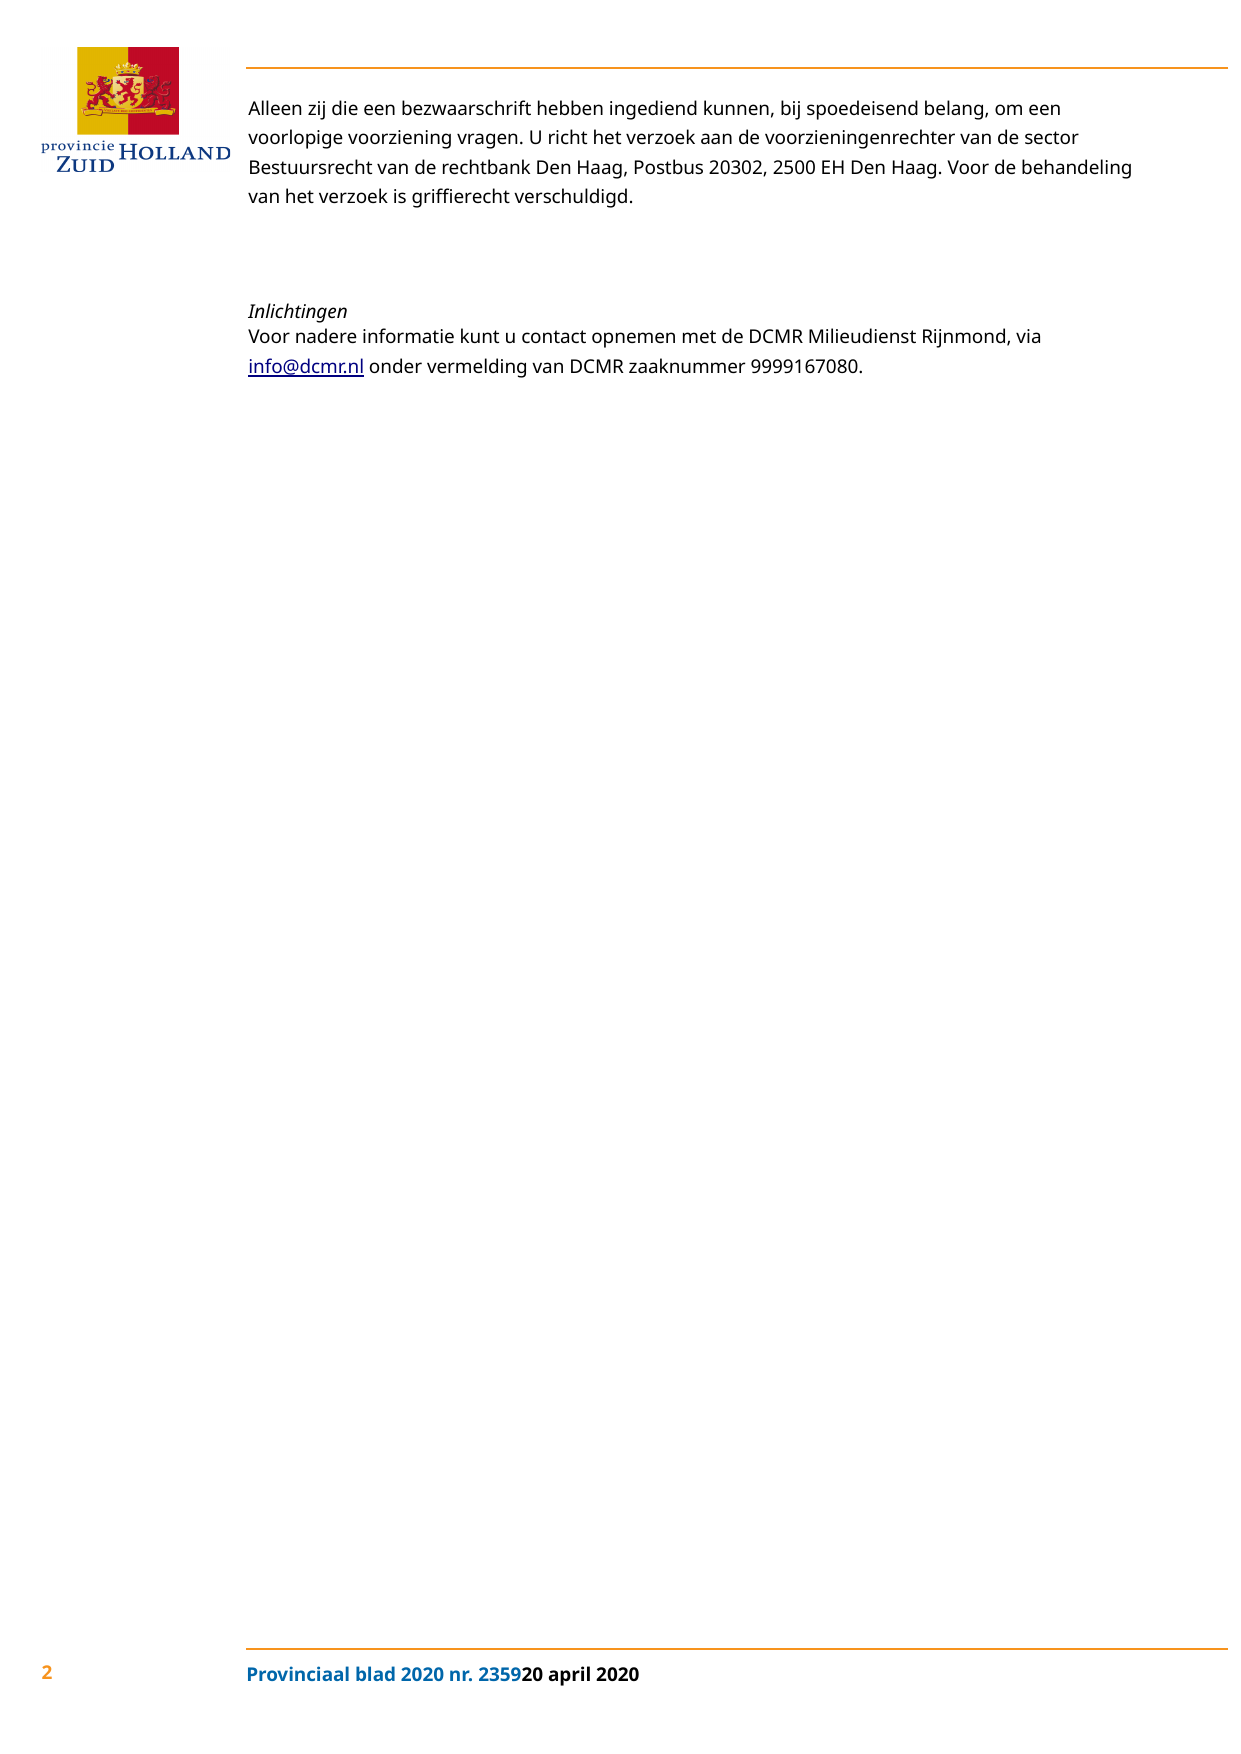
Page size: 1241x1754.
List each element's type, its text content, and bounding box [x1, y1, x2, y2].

picture [41, 47, 231, 172]
text Alleen zij die een bezwaarschrift hebben ingediend kunnen, bij spoedeisend belang, om een voorlopige voorziening vragen. U richt het verzoek aan de voorzieningenrechter van de sector Bestuursrecht van de rechtbank Den Haag, Postbus 20302, 2500 EH Den Haag. Voor de behandeling van het verzoek is griffierecht verschuldigd. [248, 95, 1152, 209]
text Voor nadere informatie kunt u contact opnemen met de DCMR Milieudienst Rijnmond, via info@dcmr.nl onder vermelding van DCMR zaaknummer 9999167080. [248, 324, 1152, 379]
text Inlichtingen [248, 298, 1152, 324]
